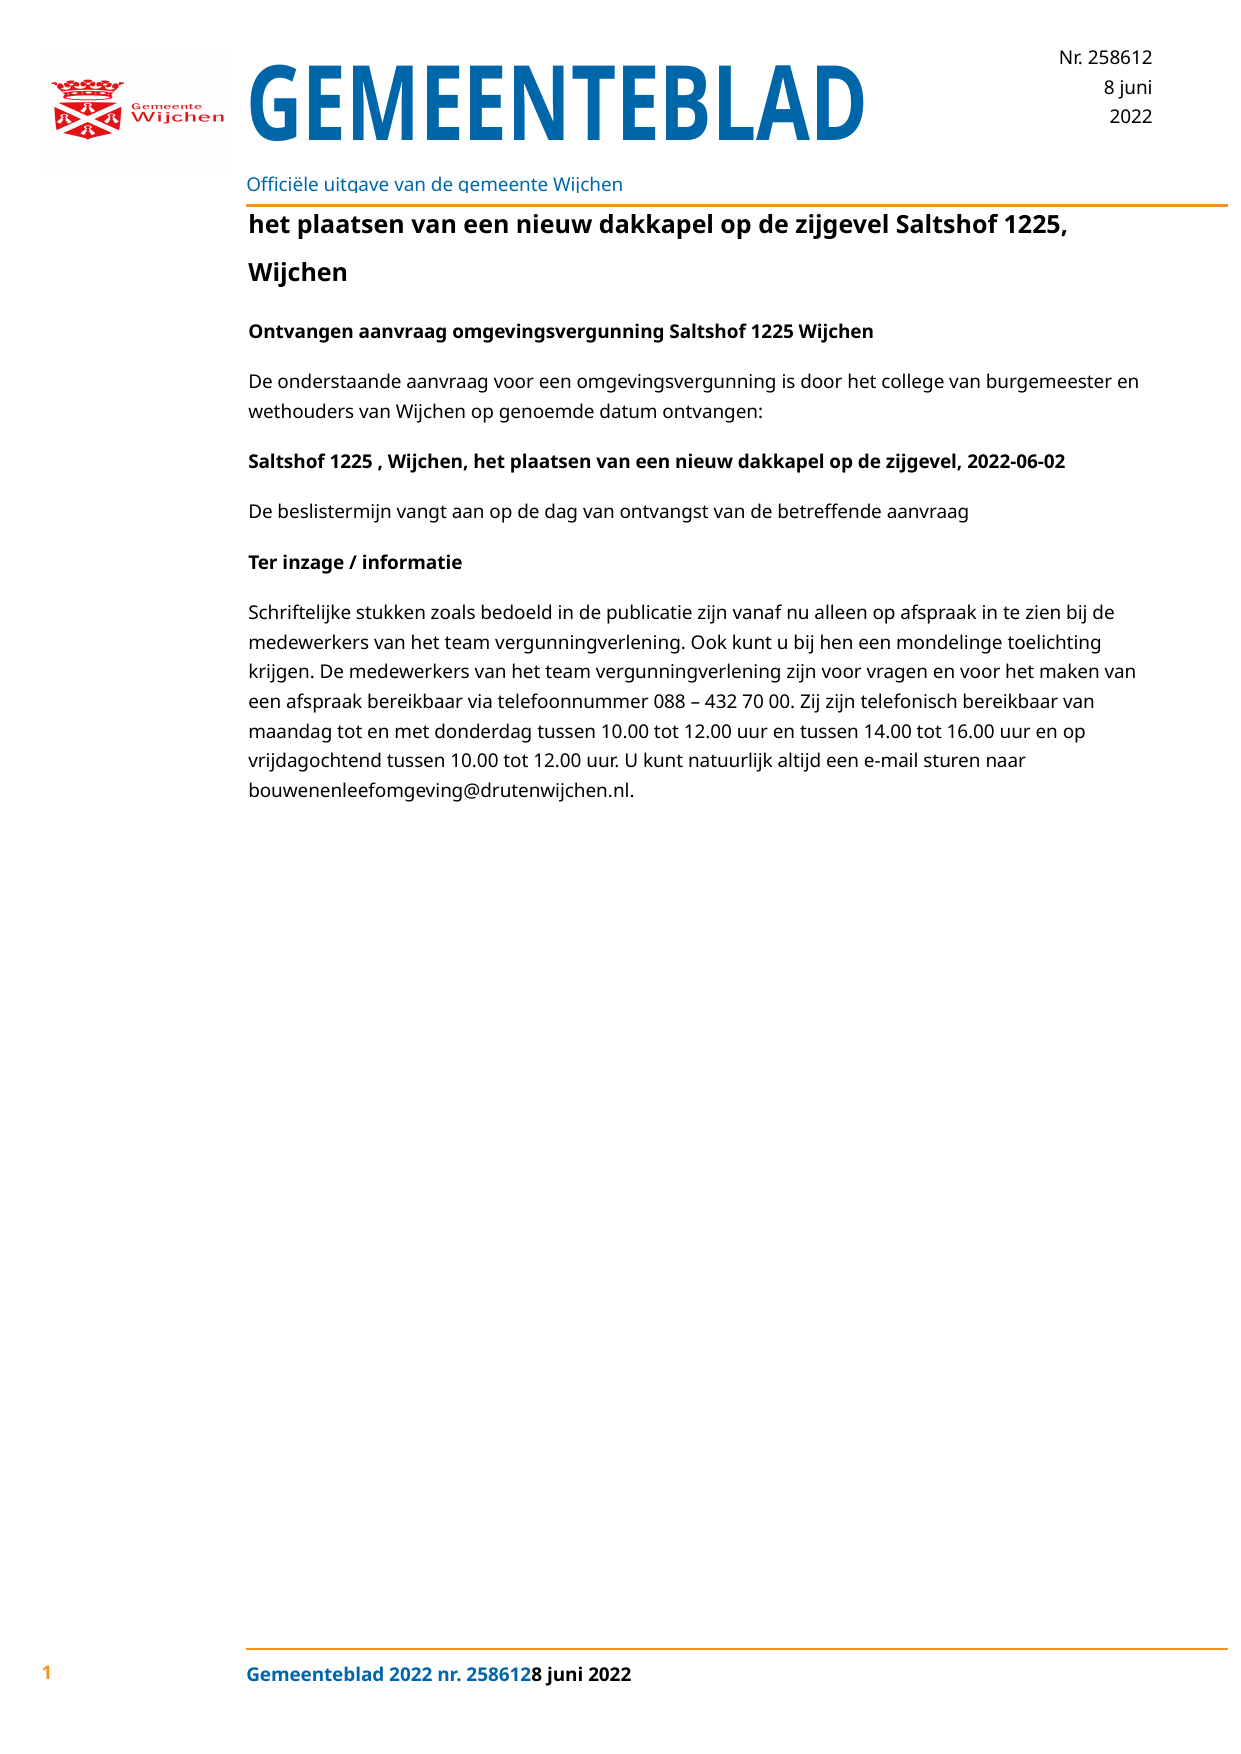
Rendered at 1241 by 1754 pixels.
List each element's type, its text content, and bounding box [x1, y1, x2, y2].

text Ontvangen aanvraag omgevingsvergunning Saltshof 1225 Wijchen [248, 318, 1152, 344]
text Schriftelijke stukken zoals bedoeld in de publicatie zijn vanaf nu alleen op afspraak in te zien bij de medewerkers van het team vergunningverlening. Ook kunt u bij hen een mondelinge toelichting krijgen. De medewerkers van het team vergunningverlening zijn voor vragen en voor het maken van een afspraak bereikbaar via telefoonnummer 088 – 432 70 00. Zij zijn telefonisch bereikbaar van maandag tot en met donderdag tussen 10.00 tot 12.00 uur en tussen 14.00 tot 16.00 uur en op vrijdagochtend tussen 10.00 tot 12.00 uur. U kunt natuurlijk altijd een e-mail sturen naar bouwenenleefomgeving@drutenwijchen.nl. [248, 599, 1152, 803]
text De onderstaande aanvraag voor een omgevingsvergunning is door het college van burgemeester en wethouders van Wijchen op genoemde datum ontvangen: [248, 368, 1152, 424]
text De beslistermijn vangt aan op de dag van ontvangst van de betreffende aanvraag [248, 499, 1152, 524]
picture [41, 47, 231, 172]
text het plaatsen van een nieuw dakkapel op de zijgevel Saltshof 1225, Wijchen [248, 207, 1152, 288]
text Ter inzage / informatie [248, 549, 1152, 575]
text Saltshof 1225 , Wijchen, het plaatsen van een nieuw dakkapel op de zijgevel, 2022-06-02 [248, 448, 1152, 474]
